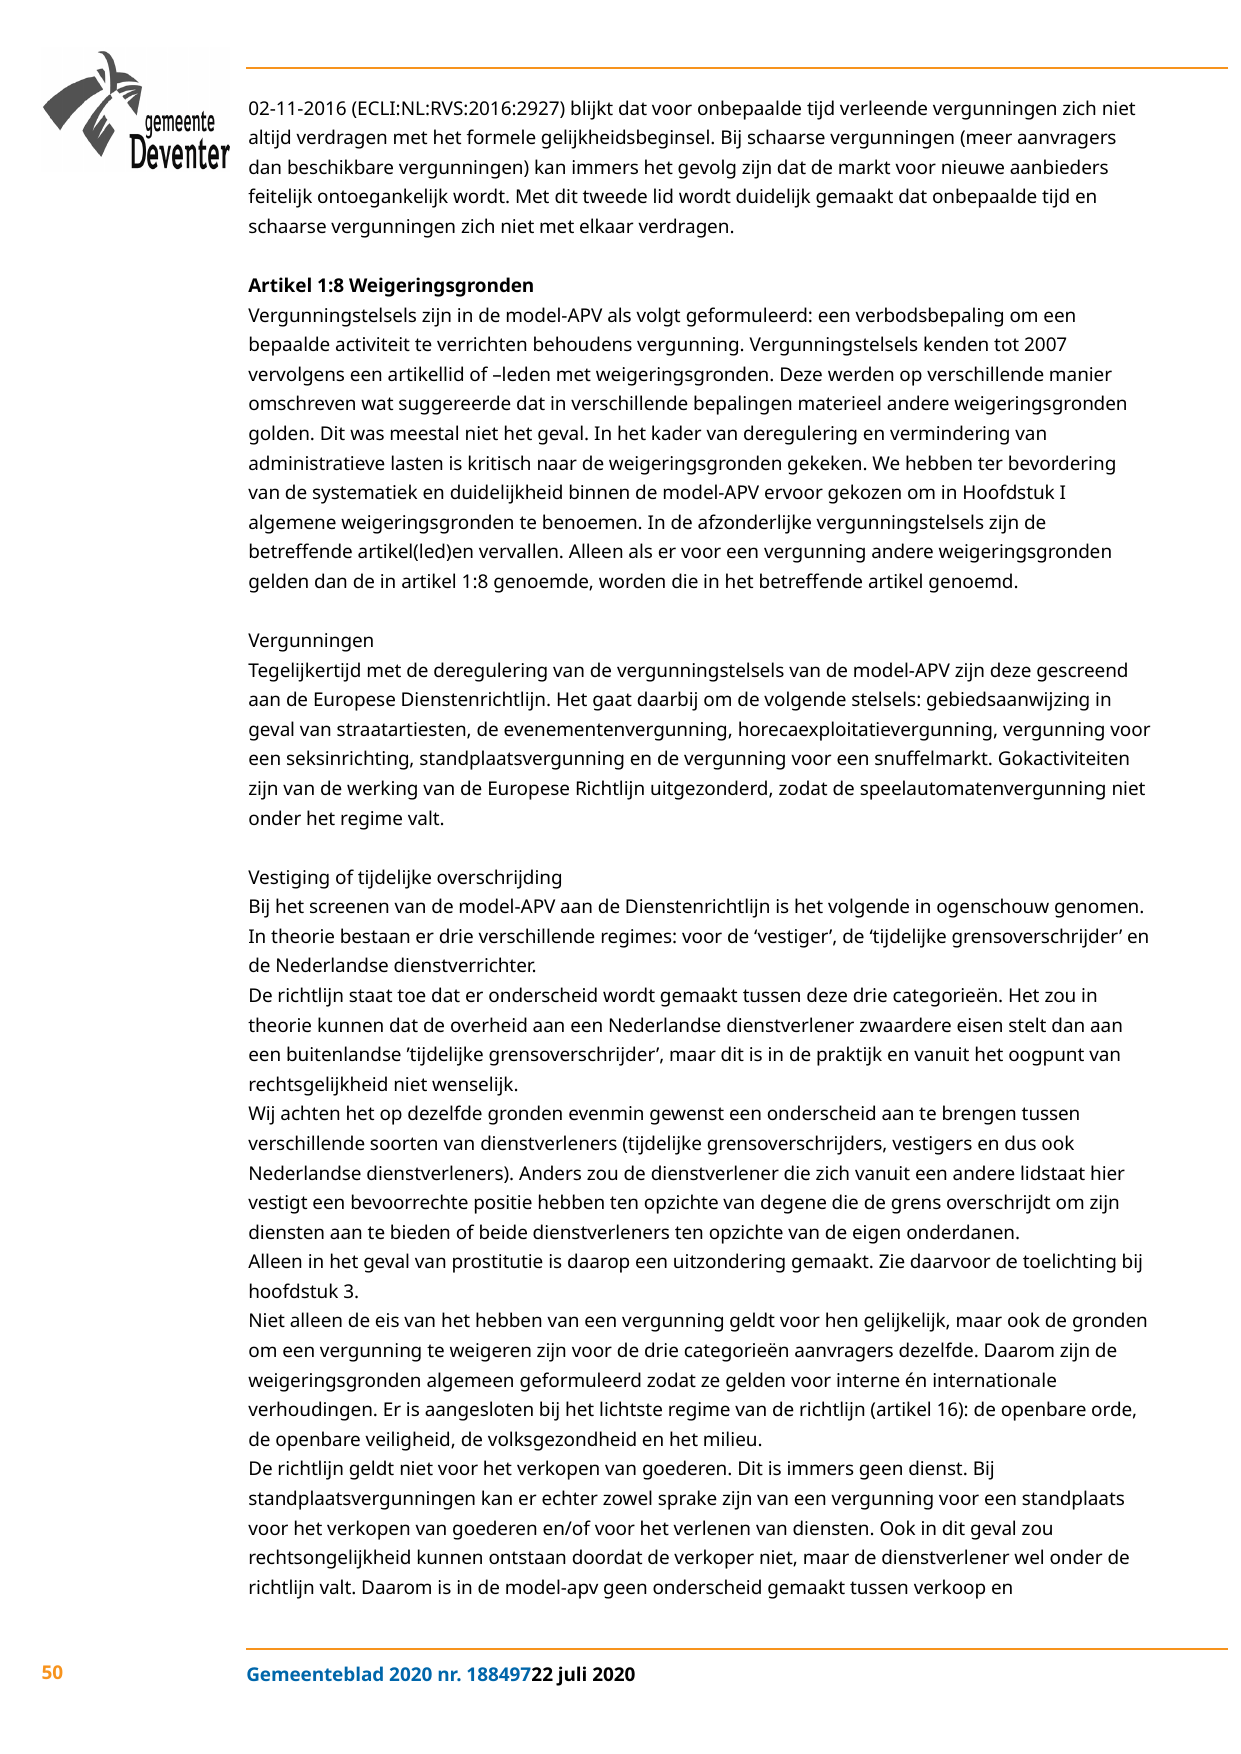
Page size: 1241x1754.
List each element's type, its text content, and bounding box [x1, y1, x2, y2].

text 02-11-2016 (ECLI:NL:RVS:2016:2927) blijkt dat voor onbepaalde tijd verleende vergunningen zich niet altijd verdragen met het formele gelijkheidsbeginsel. Bij schaarse vergunningen (meer aanvragers dan beschikbare vergunningen) kan immers het gevolg zijn dat de markt voor nieuwe aanbieders feitelijk ontoegankelijk wordt. Met dit tweede lid wordt duidelijk gemaakt dat onbepaalde tijd en schaarse vergunningen zich niet met elkaar verdragen. [248, 95, 1152, 239]
text Vergunningen [248, 627, 1152, 653]
text Bij het screenen van de model-APV aan de Dienstenrichtlijn is het volgende in ogenschouw genomen. In theorie bestaan er drie verschillende regimes: voor de ‘vestiger’, de ‘tijdelijke grensoverschrijder’ en de Nederlandse dienstverrichter. [248, 893, 1152, 978]
text Alleen in het geval van prostitutie is daarop een uitzondering gemaakt. Zie daarvoor de toelichting bij hoofdstuk 3. [248, 1248, 1152, 1304]
text Vestiging of tijdelijke overschrijding [248, 864, 1152, 890]
text Vergunningstelsels zijn in de model-APV als volgt geformuleerd: een verbodsbepaling om een bepaalde activiteit te verrichten behoudens vergunning. Vergunningstelsels kenden tot 2007 vervolgens een artikellid of –leden met weigeringsgronden. Deze werden op verschillende manier omschreven wat suggereerde dat in verschillende bepalingen materieel andere weigeringsgronden golden. Dit was meestal niet het geval. In het kader van deregulering en vermindering van administratieve lasten is kritisch naar de weigeringsgronden gekeken. We hebben ter bevordering van de systematiek en duidelijkheid binnen de model-APV ervoor gekozen om in Hoofdstuk I algemene weigeringsgronden te benoemen. In de afzonderlijke vergunningstelsels zijn de betreffende artikel(led)en vervallen. Alleen als er voor een vergunning andere weigeringsgronden gelden dan de in artikel 1:8 genoemde, worden die in het betreffende artikel genoemd. [248, 302, 1152, 594]
text Wij achten het op dezelfde gronden evenmin gewenst een onderscheid aan te brengen tussen verschillende soorten van dienstverleners (tijdelijke grensoverschrijders, vestigers en dus ook Nederlandse dienstverleners). Anders zou de dienstverlener die zich vanuit een andere lidstaat hier vestigt een bevoorrechte positie hebben ten opzichte van degene die de grens overschrijdt om zijn diensten aan te bieden of beide dienstverleners ten opzichte van de eigen onderdanen. [248, 1101, 1152, 1245]
text De richtlijn staat toe dat er onderscheid wordt gemaakt tussen deze drie categorieën. Het zou in theorie kunnen dat de overheid aan een Nederlandse dienstverlener zwaardere eisen stelt dan aan een buitenlandse ’tijdelijke grensoverschrijder’, maar dit is in de praktijk en vanuit het oogpunt van rechtsgelijkheid niet wenselijk. [248, 982, 1152, 1097]
text Tegelijkertijd met de deregulering van de vergunningstelsels van de model-APV zijn deze gescreend aan de Europese Dienstenrichtlijn. Het gaat daarbij om de volgende stelsels: gebiedsaanwijzing in geval van straatartiesten, de evenementenvergunning, horecaexploitatievergunning, vergunning voor een seksinrichting, standplaatsvergunning en de vergunning voor een snuffelmarkt. Gokactiviteiten zijn van de werking van de Europese Richtlijn uitgezonderd, zodat de speelautomatenvergunning niet onder het regime valt. [248, 657, 1152, 831]
text Niet alleen de eis van het hebben van een vergunning geldt voor hen gelijkelijk, maar ook de gronden om een vergunning te weigeren zijn voor de drie categorieën aanvragers dezelfde. Daarom zijn de weigeringsgronden algemeen geformuleerd zodat ze gelden voor interne én internationale verhoudingen. Er is aangesloten bij het lichtste regime van de richtlijn (artikel 16): de openbare orde, de openbare veiligheid, de volksgezondheid en het milieu. [248, 1308, 1152, 1452]
text De richtlijn geldt niet voor het verkopen van goederen. Dit is immers geen dienst. Bij standplaatsvergunningen kan er echter zowel sprake zijn van een vergunning voor een standplaats voor het verkopen van goederen en/of voor het verlenen van diensten. Ook in dit geval zou rechtsongelijkheid kunnen ontstaan doordat de verkoper niet, maar de dienstverlener wel onder de richtlijn valt. Daarom is in de model-apv geen onderscheid gemaakt tussen verkoop en [248, 1456, 1152, 1600]
picture [41, 47, 231, 172]
text Artikel 1:8 Weigeringsgronden [248, 272, 1152, 298]
